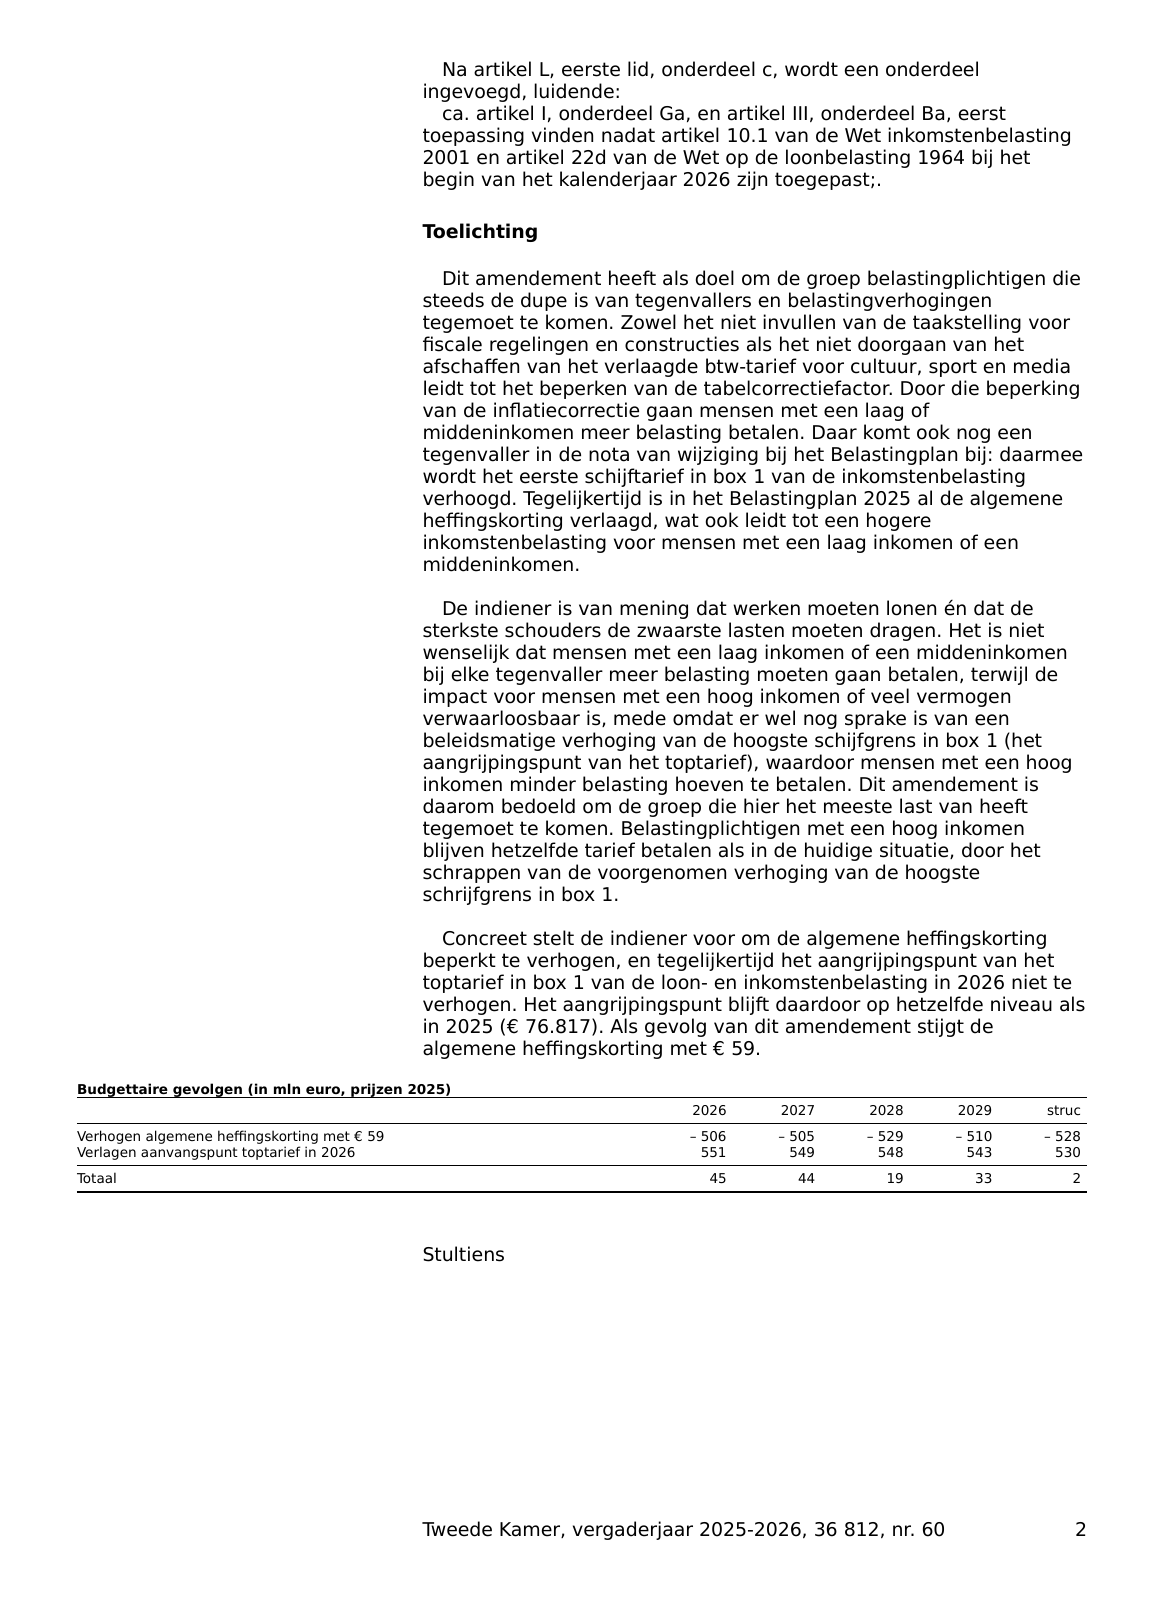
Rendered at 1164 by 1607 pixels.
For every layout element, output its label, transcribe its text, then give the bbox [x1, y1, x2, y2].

table_cell [77, 1098, 644, 1123]
table_cell 2029 [909, 1098, 998, 1123]
text ca. artikel I, onderdeel Ga, en artikel III, onderdeel Ba, eerst toepassing vinden nadat artikel 10.1 van de Wet inkomstenbelasting 2001 en artikel 22d van de Wet op de loonbelasting 1964 bij het begin van het kalenderjaar 2026 zijn toegepast;. [422, 103, 1087, 191]
table_header Budgettaire gevolgen (in mln euro, prijzen 2025) [77, 1081, 1087, 1097]
table_cell 543 [909, 1145, 998, 1165]
text De indiener is van mening dat werken moeten lonen én dat de sterkste schouders de zwaarste lasten moeten dragen. Het is niet wenselijk dat mensen met een laag inkomen of een middeninkomen bij elke tegenvaller meer belasting moeten gaan betalen, terwijl de impact voor mensen met een hoog inkomen of veel vermogen verwaarloosbaar is, mede omdat er wel nog sprake is van een beleidsmatige verhoging van de hoogste schijfgrens in box 1 (het aangrijpingspunt van het toptarief), waardoor mensen met een hoog inkomen minder belasting hoeven te betalen. Dit amendement is daarom bedoeld om de groep die hier het meeste last van heeft tegemoet te komen. Belastingplichtigen met een hoog inkomen blijven hetzelfde tarief betalen als in de huidige situatie, door het schrappen van de voorgenomen verhoging van de hoogste schrijfgrens in box 1. [422, 598, 1087, 906]
table_cell 33 [909, 1166, 998, 1191]
text Dit amendement heeft als doel om de groep belastingplichtigen die steeds de dupe is van tegenvallers en belastingverhogingen tegemoet te komen. Zowel het niet invullen van de taakstelling voor fiscale regelingen en constructies als het niet doorgaan van het afschaffen van het verlaagde btw-tarief voor cultuur, sport en media leidt tot het beperken van de tabelcorrectiefactor. Door die beperking van de inflatiecorrectie gaan mensen met een laag of middeninkomen meer belasting betalen. Daar komt ook nog een tegenvaller in de nota van wijziging bij het Belastingplan bij: daarmee wordt het eerste schijftarief in box 1 van de inkomstenbelasting verhoogd. Tegelijkertijd is in het Belastingplan 2025 al de algemene heffingskorting verlaagd, wat ook leidt tot een hogere inkomstenbelasting voor mensen met een laag inkomen of een middeninkomen. [422, 268, 1087, 576]
subtitle Toelichting [422, 221, 1087, 243]
text Stultiens [422, 1222, 1087, 1266]
table_cell 549 [732, 1145, 821, 1165]
table_cell 2028 [821, 1098, 909, 1123]
text Concreet stelt de indiener voor om de algemene heffingskorting beperkt te verhogen, en tegelijkertijd het aangrijpingspunt van het toptarief in box 1 van de loon- en inkomstenbelasting in 2026 niet te verhogen. Het aangrijpingspunt blijft daardoor op hetzelfde niveau als in 2025 (€ 76.817). Als gevolg van dit amendement stijgt de algemene heffingskorting met € 59. [422, 928, 1087, 1059]
table_cell 548 [821, 1145, 909, 1165]
table_cell 551 [644, 1145, 732, 1165]
table_cell 530 [998, 1145, 1087, 1165]
table_cell 2027 [732, 1098, 821, 1123]
table_cell 45 [644, 1166, 732, 1191]
table_cell 2 [998, 1166, 1087, 1191]
table_cell 44 [732, 1166, 821, 1191]
table_cell – 505 [732, 1124, 821, 1145]
table_cell – 528 [998, 1124, 1087, 1145]
table_cell struc [998, 1098, 1087, 1123]
table_cell Verlagen aanvangspunt toptarief in 2026 [77, 1145, 644, 1165]
text Na artikel L, eerste lid, onderdeel c, wordt een onderdeel ingevoegd, luidende: [422, 59, 1087, 103]
table_cell – 506 [644, 1124, 732, 1145]
table_cell 2026 [644, 1098, 732, 1123]
table_cell Verhogen algemene heffingskorting met € 59 [77, 1124, 644, 1145]
table_cell – 529 [821, 1124, 909, 1145]
table_cell 19 [821, 1166, 909, 1191]
table_cell – 510 [909, 1124, 998, 1145]
table_cell Totaal [77, 1166, 644, 1191]
